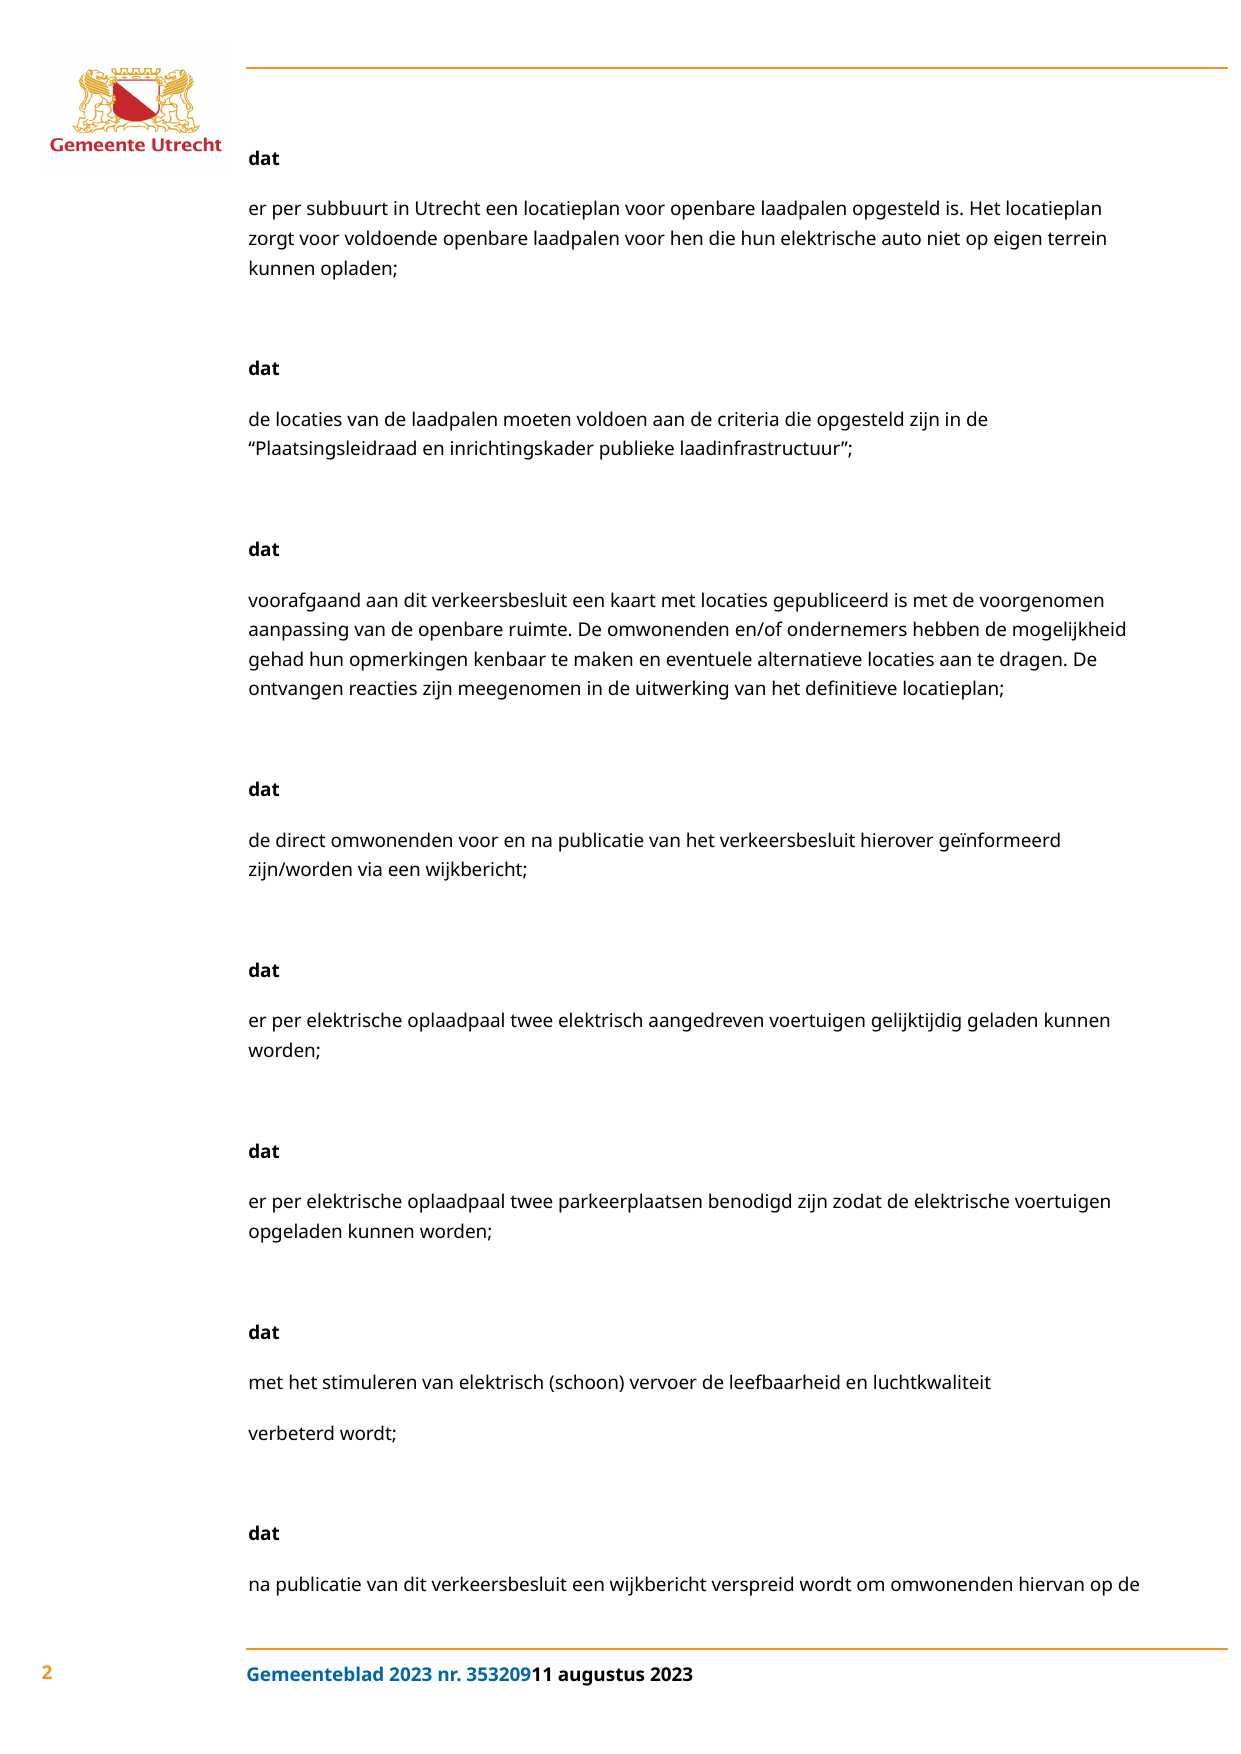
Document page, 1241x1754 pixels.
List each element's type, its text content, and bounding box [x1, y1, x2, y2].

picture [41, 47, 231, 172]
text er per elektrische oplaadpaal twee elektrisch aangedreven voertuigen gelijktijdig geladen kunnen worden; [248, 1008, 1152, 1063]
text met het stimuleren van elektrisch (schoon) vervoer de leefbaarheid en luchtkwaliteit [248, 1369, 1152, 1395]
text de locaties van de laadpalen moeten voldoen aan de criteria die opgesteld zijn in de “Plaatsingsleidraad en inrichtingskader publieke laadinfrastructuur”; [248, 406, 1152, 461]
text de direct omwonenden voor en na publicatie van het verkeersbesluit hierover geïnformeerd zijn/worden via een wijkbericht; [248, 827, 1152, 882]
text dat [248, 957, 1152, 983]
text dat [248, 1521, 1152, 1546]
text dat [248, 1319, 1152, 1345]
text voorafgaand aan dit verkeersbesluit een kaart met locaties gepubliceerd is met de voorgenomen aanpassing van de openbare ruimte. De omwonenden en/of ondernemers hebben de mogelijkheid gehad hun opmerkingen kenbaar te maken en eventuele alternatieve locaties aan te dragen. De ontvangen reacties zijn meegenomen in de uitwerking van het definitieve locatieplan; [248, 587, 1152, 701]
text dat [248, 145, 1152, 171]
text na publicatie van dit verkeersbesluit een wijkbericht verspreid wordt om omwonenden hiervan op de [248, 1571, 1152, 1597]
text er per elektrische oplaadpaal twee parkeerplaatsen benodigd zijn zodat de elektrische voertuigen opgeladen kunnen worden; [248, 1188, 1152, 1244]
text er per subbuurt in Utrecht een locatieplan voor openbare laadpalen opgesteld is. Het locatieplan zorgt voor voldoende openbare laadpalen voor hen die hun elektrische auto niet op eigen terrein kunnen opladen; [248, 196, 1152, 281]
text dat [248, 776, 1152, 802]
text verbeterd wordt; [248, 1420, 1152, 1446]
text dat [248, 1138, 1152, 1164]
text dat [248, 536, 1152, 562]
text dat [248, 356, 1152, 381]
